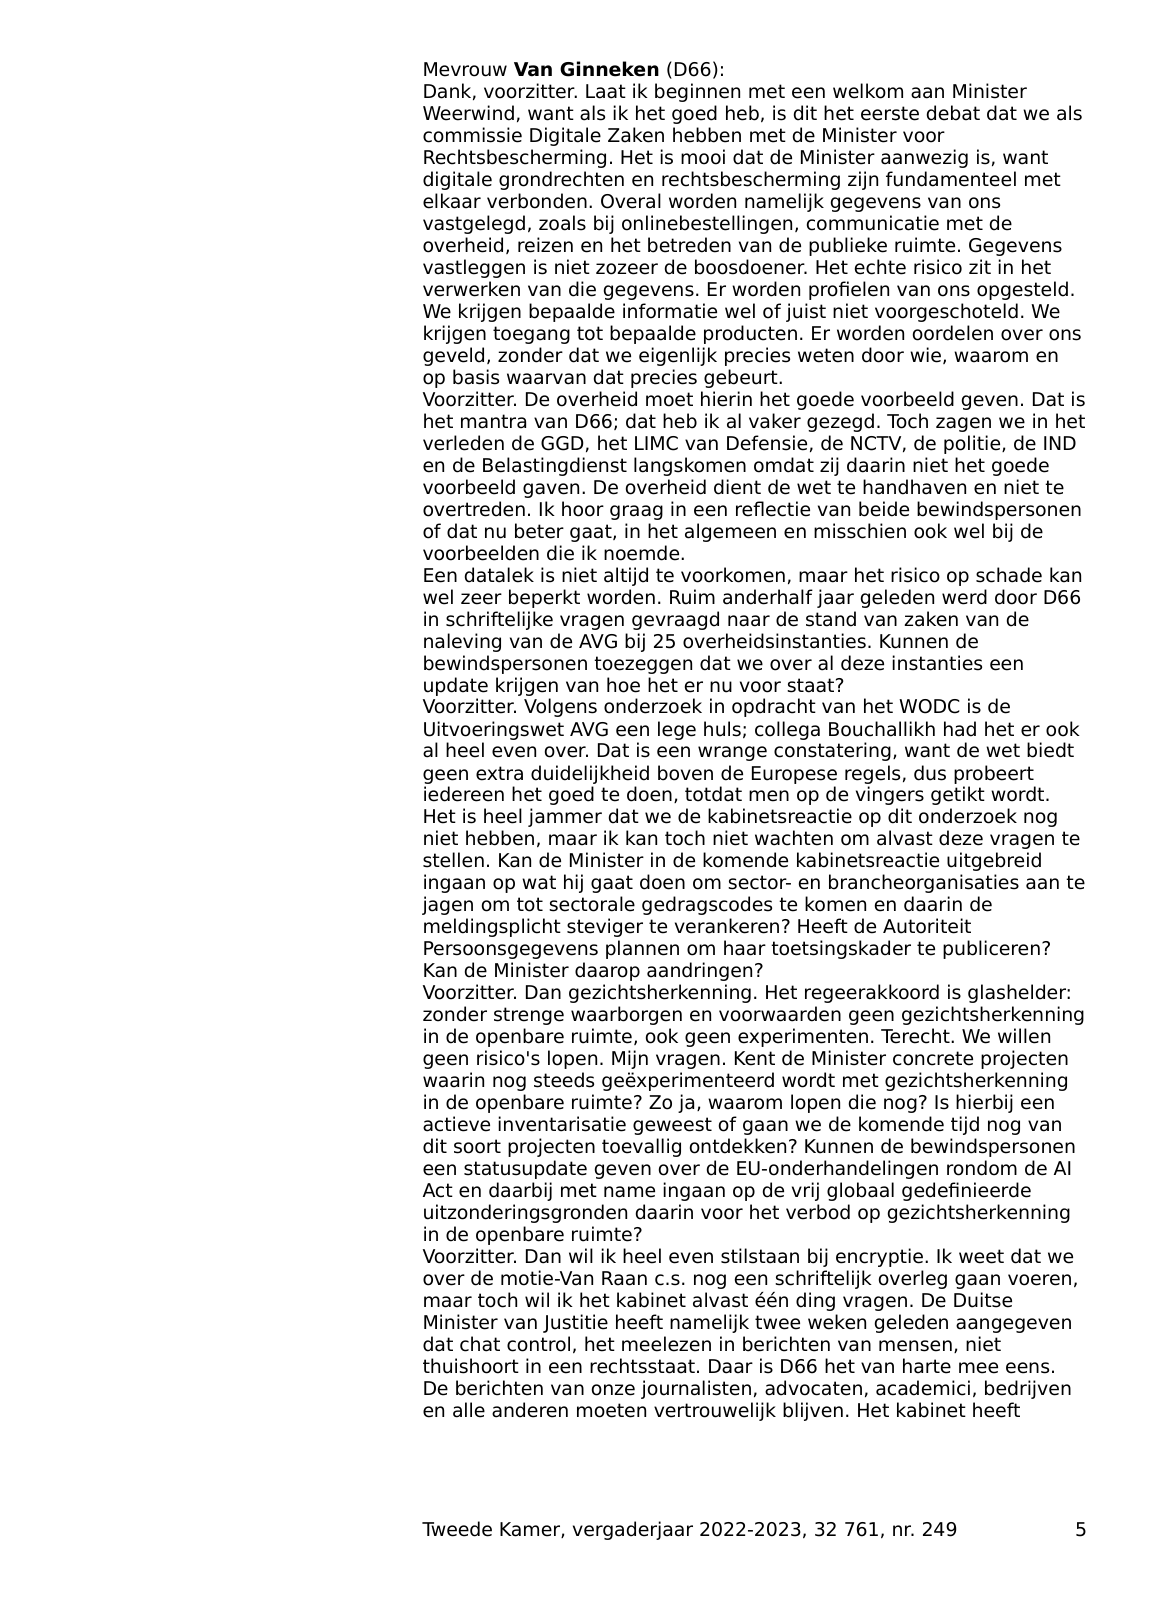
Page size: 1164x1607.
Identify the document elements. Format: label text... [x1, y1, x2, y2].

text Voorzitter. Dan wil ik heel even stilstaan bij encryptie. Ik weet dat we over de motie-Van Raan c.s. nog een schriftelijk overleg gaan voeren, maar toch wil ik het kabinet alvast één ding vragen. De Duitse Minister van Justitie heeft namelijk twee weken geleden aangegeven dat chat control, het meelezen in berichten van mensen, niet thuishoort in een rechtsstaat. Daar is D66 het van harte mee eens. De berichten van onze journalisten, advocaten, academici, bedrijven en alle anderen moeten vertrouwelijk blijven. Het kabinet heeft [422, 1246, 1087, 1422]
text Dank, voorzitter. Laat ik beginnen met een welkom aan Minister Weerwind, want als ik het goed heb, is dit het eerste debat dat we als commissie Digitale Zaken hebben met de Minister voor Rechtsbescherming. Het is mooi dat de Minister aanwezig is, want digitale grondrechten en rechtsbescherming zijn fundamenteel met elkaar verbonden. Overal worden namelijk gegevens van ons vastgelegd, zoals bij onlinebestellingen, communicatie met de overheid, reizen en het betreden van de publieke ruimte. Gegevens vastleggen is niet zozeer de boosdoener. Het echte risico zit in het verwerken van die gegevens. Er worden profielen van ons opgesteld. We krijgen bepaalde informatie wel of juist niet voorgeschoteld. We krijgen toegang tot bepaalde producten. Er worden oordelen over ons geveld, zonder dat we eigenlijk precies weten door wie, waarom en op basis waarvan dat precies gebeurt. [422, 81, 1087, 389]
text Voorzitter. Dan gezichtsherkenning. Het regeerakkoord is glashelder: zonder strenge waarborgen en voorwaarden geen gezichtsherkenning in de openbare ruimte, ook geen experimenten. Terecht. We willen geen risico's lopen. Mijn vragen. Kent de Minister concrete projecten waarin nog steeds geëxperimenteerd wordt met gezichtsherkenning in de openbare ruimte? Zo ja, waarom lopen die nog? Is hierbij een actieve inventarisatie geweest of gaan we de komende tijd nog van dit soort projecten toevallig ontdekken? Kunnen de bewindspersonen een statusupdate geven over de EU-onderhandelingen rondom de AI Act en daarbij met name ingaan op de vrij globaal gedefinieerde uitzonderingsgronden daarin voor het verbod op gezichtsherkenning in de openbare ruimte? [422, 982, 1087, 1246]
text Een datalek is niet altijd te voorkomen, maar het risico op schade kan wel zeer beperkt worden. Ruim anderhalf jaar geleden werd door D66 in schriftelijke vragen gevraagd naar de stand van zaken van de naleving van de AVG bij 25 overheidsinstanties. Kunnen de bewindspersonen toezeggen dat we over al deze instanties een update krijgen van hoe het er nu voor staat? [422, 564, 1087, 696]
text Voorzitter. Volgens onderzoek in opdracht van het WODC is de Uitvoeringswet AVG een lege huls; collega Bouchallikh had het er ook al heel even over. Dat is een wrange constatering, want de wet biedt geen extra duidelijkheid boven de Europese regels, dus probeert iedereen het goed te doen, totdat men op de vingers getikt wordt. Het is heel jammer dat we de kabinetsreactie op dit onderzoek nog niet hebben, maar ik kan toch niet wachten om alvast deze vragen te stellen. Kan de Minister in de komende kabinetsreactie uitgebreid ingaan op wat hij gaat doen om sector- en brancheorganisaties aan te jagen om tot sectorale gedragscodes te komen en daarin de meldingsplicht steviger te verankeren? Heeft de Autoriteit Persoonsgegevens plannen om haar toetsingskader te publiceren? Kan de Minister daarop aandringen? [422, 696, 1087, 982]
text Mevrouw Van Ginneken (D66): [422, 59, 1087, 81]
text Voorzitter. De overheid moet hierin het goede voorbeeld geven. Dat is het mantra van D66; dat heb ik al vaker gezegd. Toch zagen we in het verleden de GGD, het LIMC van Defensie, de NCTV, de politie, de IND en de Belastingdienst langskomen omdat zij daarin niet het goede voorbeeld gaven. De overheid dient de wet te handhaven en niet te overtreden. Ik hoor graag in een reflectie van beide bewindspersonen of dat nu beter gaat, in het algemeen en misschien ook wel bij de voorbeelden die ik noemde. [422, 389, 1087, 564]
